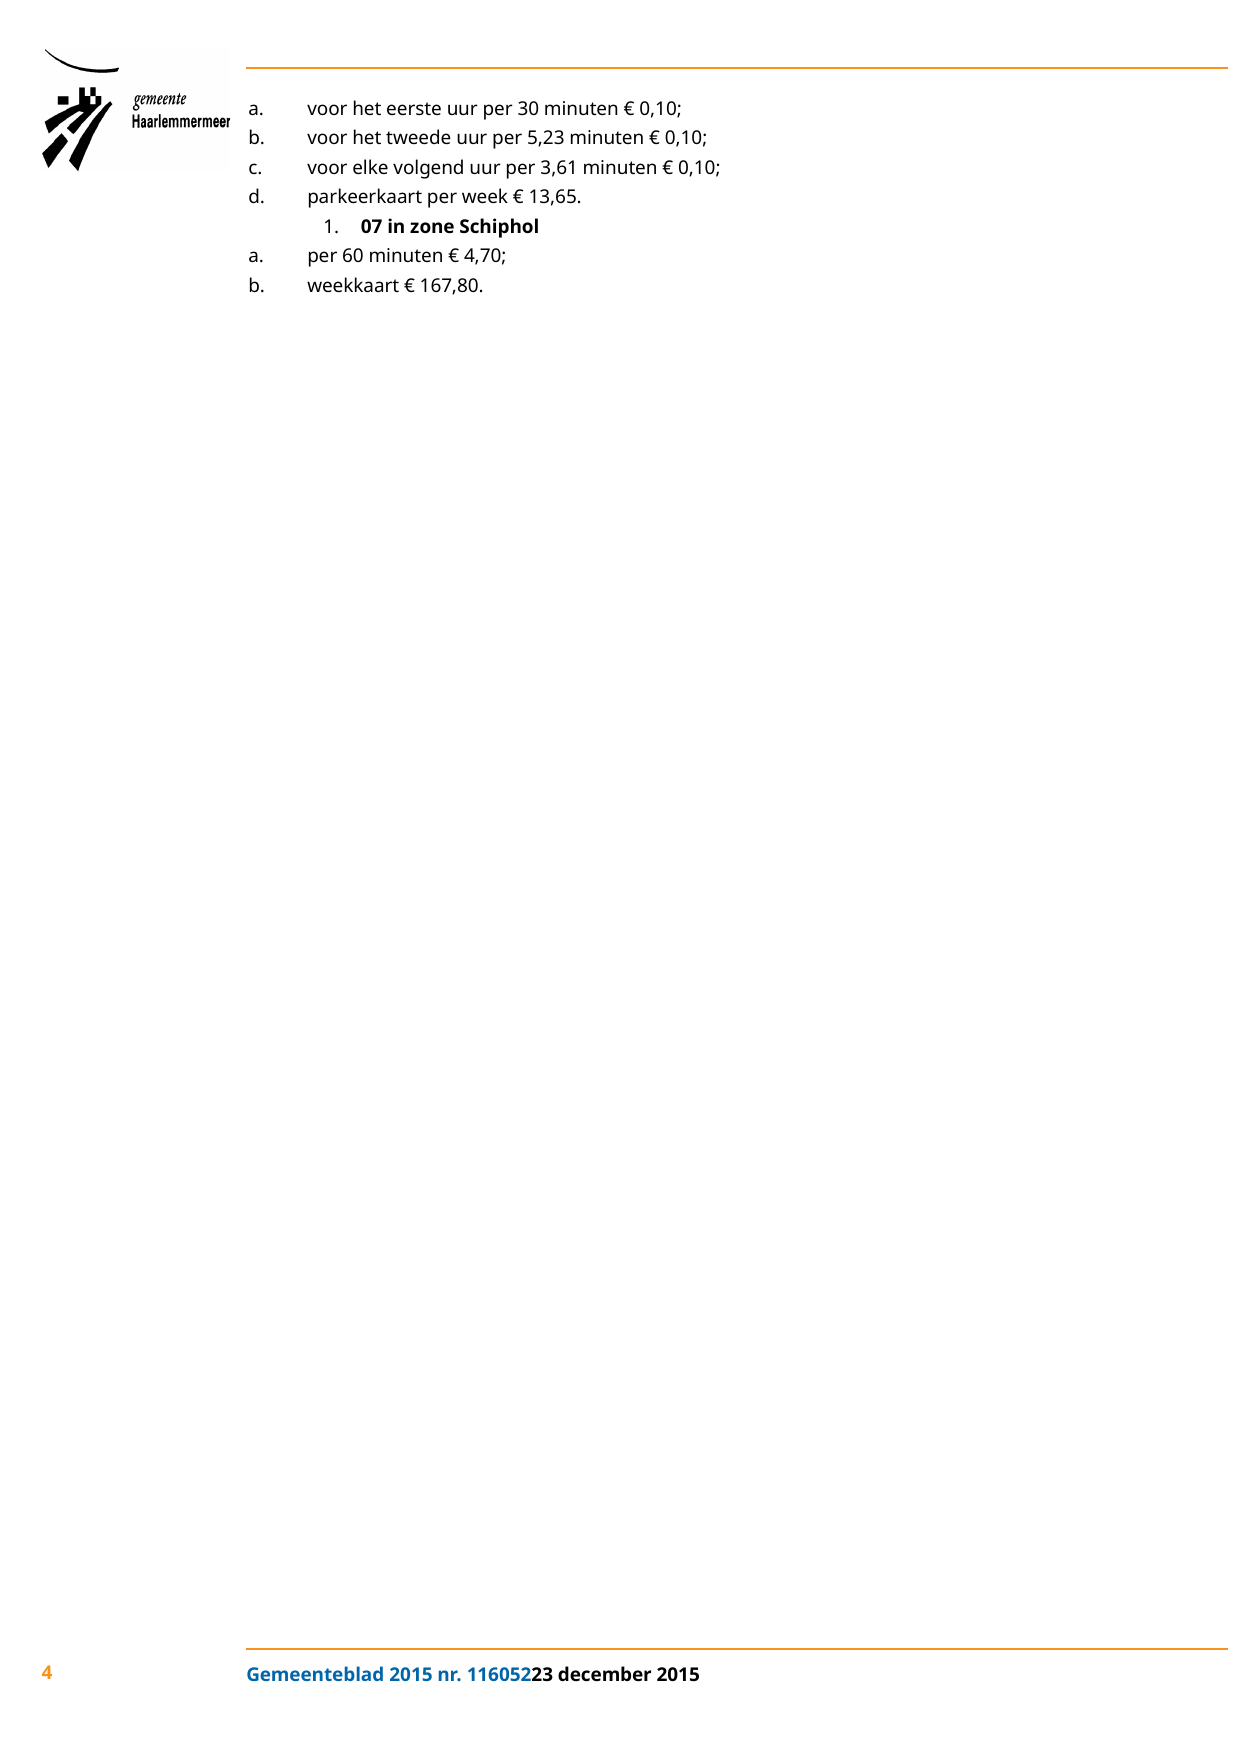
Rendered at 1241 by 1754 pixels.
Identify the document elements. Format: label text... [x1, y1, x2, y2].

list weekkaart € 167,80. [248, 272, 1152, 298]
list voor het tweede uur per 5,23 minuten € 0,10; [248, 124, 1152, 150]
list voor elke volgend uur per 3,61 minuten € 0,10; [248, 154, 1152, 180]
list 07 in zone Schiphol [323, 213, 1152, 239]
list per 60 minuten € 4,70; [248, 243, 1152, 268]
picture [41, 47, 231, 172]
list voor het eerste uur per 30 minuten € 0,10; [248, 95, 1152, 121]
list parkeerkaart per week € 13,65. [248, 183, 1152, 209]
